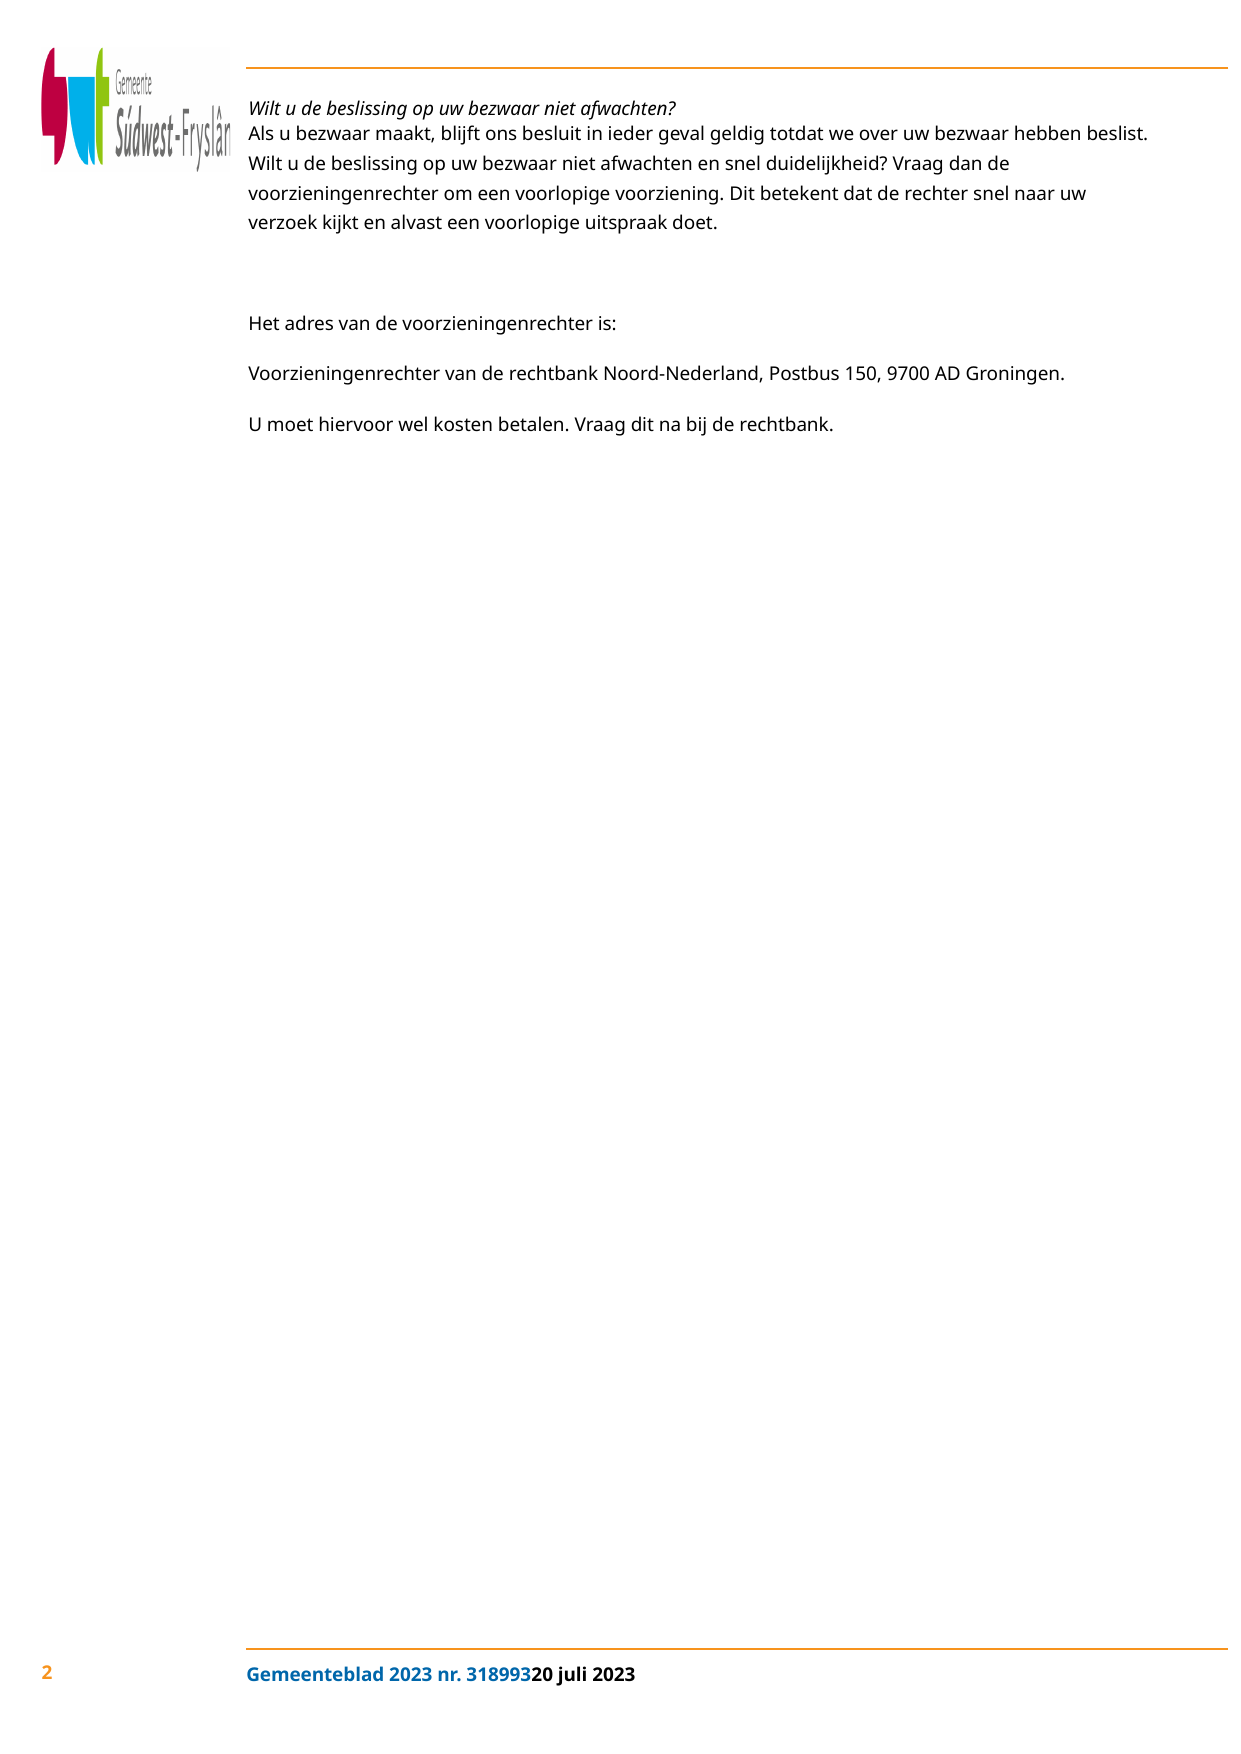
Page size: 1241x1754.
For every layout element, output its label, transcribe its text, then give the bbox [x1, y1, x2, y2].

picture [41, 47, 231, 172]
text Wilt u de beslissing op uw bezwaar niet afwachten? [248, 95, 1152, 121]
text Voorzieningenrechter van de rechtbank Noord-Nederland, Postbus 150, 9700 AD Groningen. [248, 361, 1152, 386]
text Als u bezwaar maakt, blijft ons besluit in ieder geval geldig totdat we over uw bezwaar hebben beslist. Wilt u de beslissing op uw bezwaar niet afwachten en snel duidelijkheid? Vraag dan de voorzieningenrechter om een voorlopige voorziening. Dit betekent dat de rechter snel naar uw verzoek kijkt en alvast een voorlopige uitspraak doet. [248, 121, 1152, 235]
text U moet hiervoor wel kosten betalen. Vraag dit na bij de rechtbank. [248, 411, 1152, 437]
text Het adres van de voorzieningenrechter is: [248, 310, 1152, 336]
